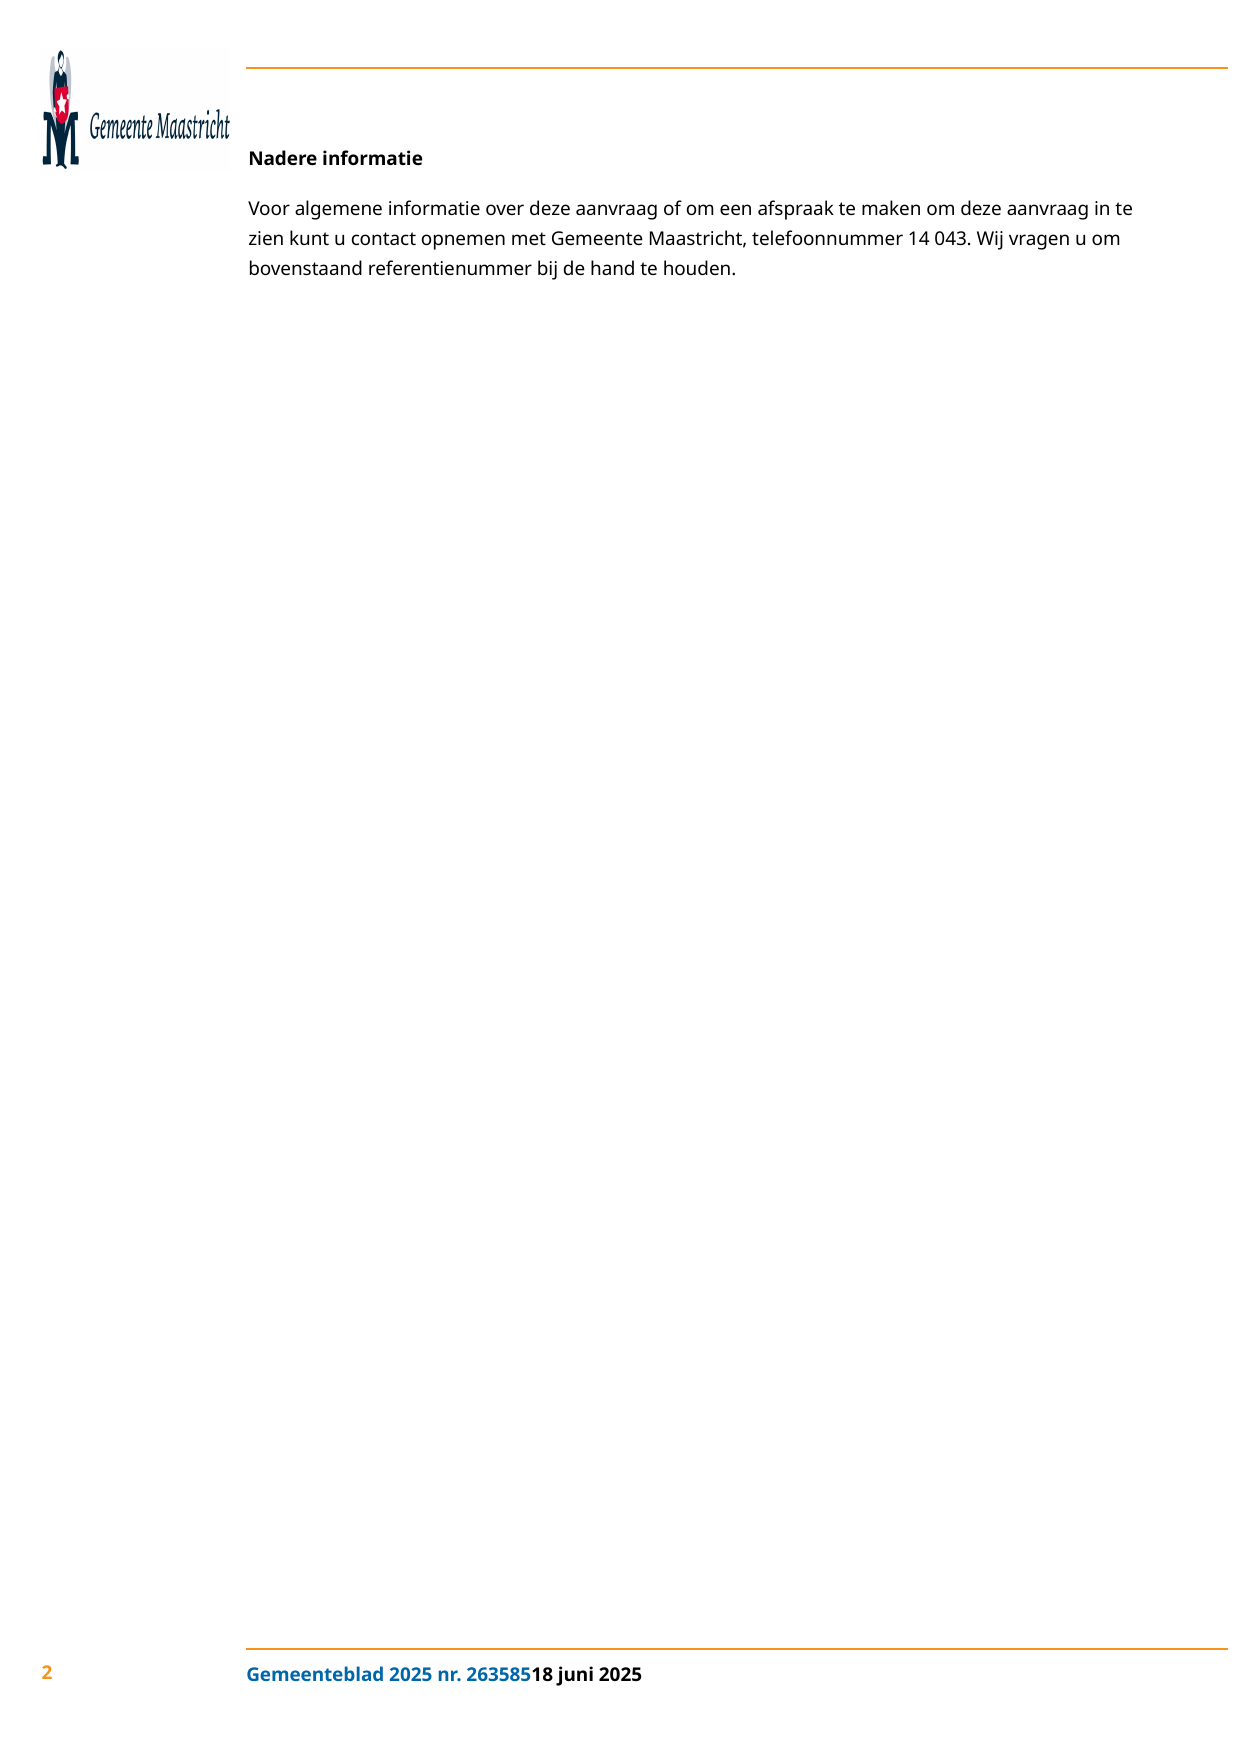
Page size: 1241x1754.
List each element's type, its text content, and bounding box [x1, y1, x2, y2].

text Voor algemene informatie over deze aanvraag of om een afspraak te maken om deze aanvraag in te zien kunt u contact opnemen met Gemeente Maastricht, telefoonnummer 14 043. Wij vragen u om bovenstaand referentienummer bij de hand te houden. [248, 196, 1152, 281]
text Nadere informatie [248, 145, 1152, 171]
picture [41, 47, 231, 172]
